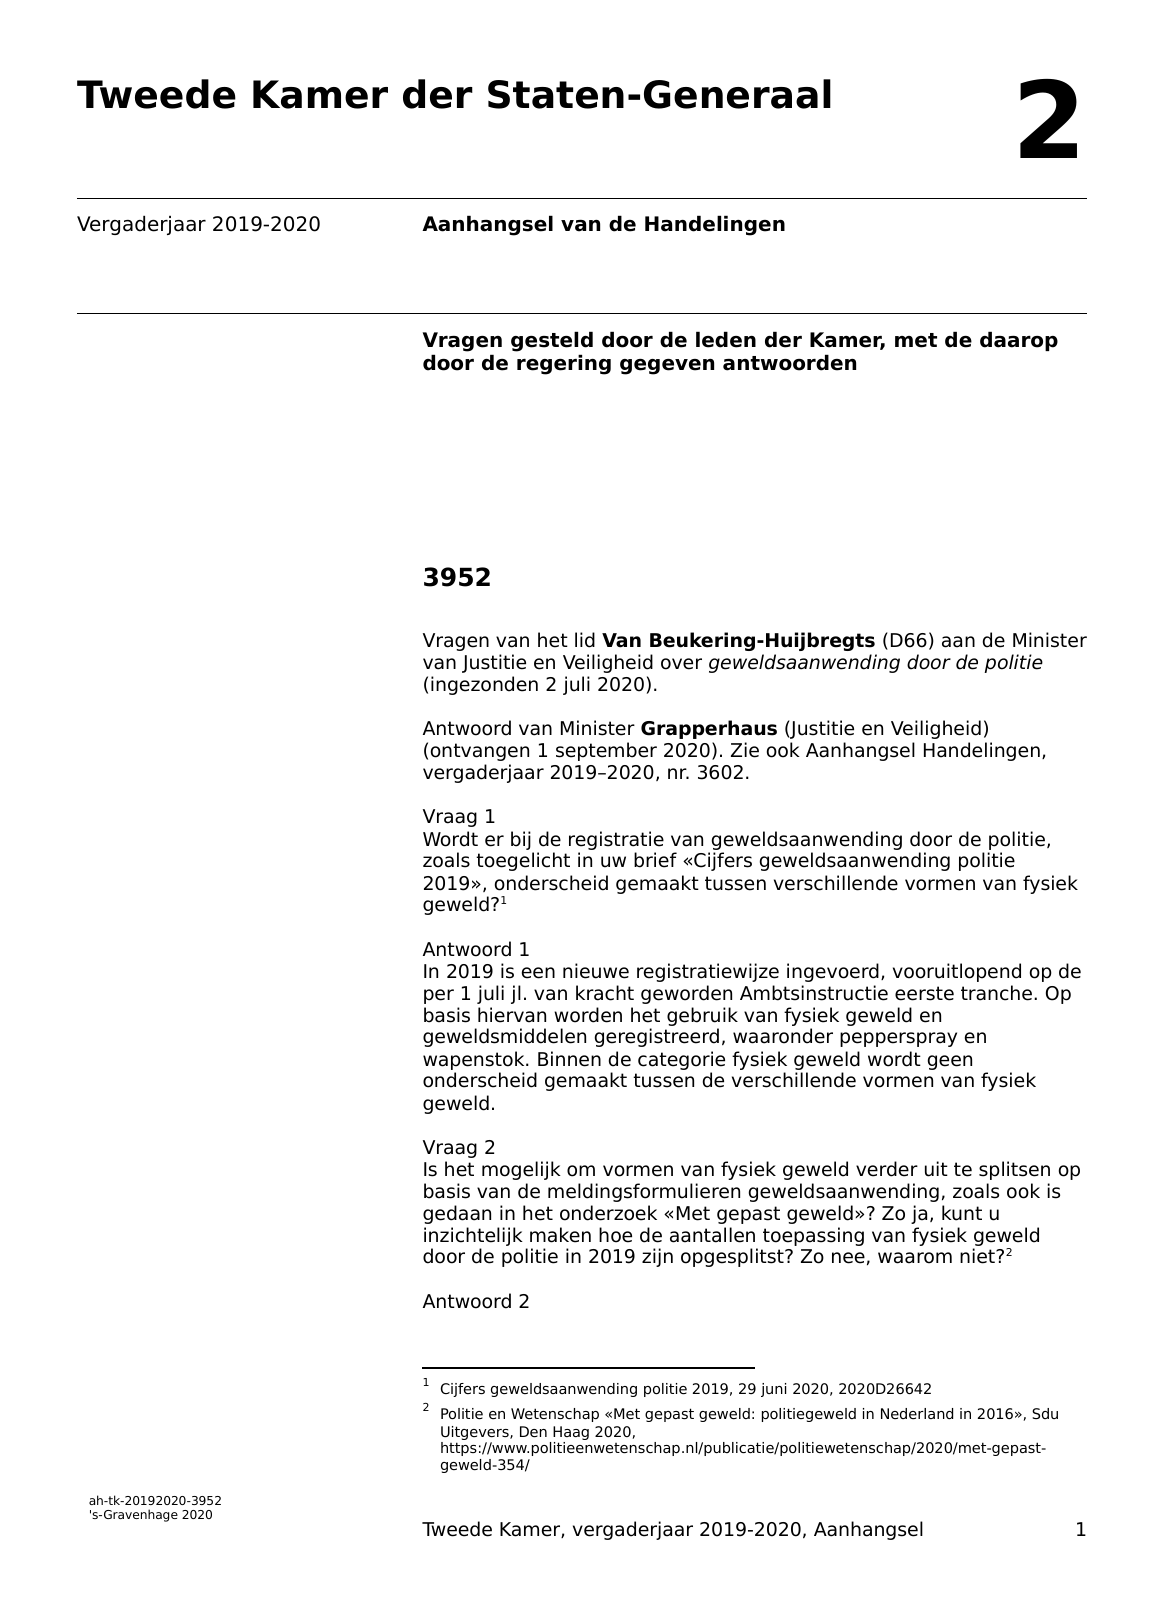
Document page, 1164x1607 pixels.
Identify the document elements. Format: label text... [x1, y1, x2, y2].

table_cell Vergaderjaar 2019-2020 [77, 199, 422, 313]
table_cell Vragen gesteld door de leden der Kamer, met de daarop door de regering gegeven antwoorden [422, 314, 1087, 375]
text Cijfers geweldsaanwending politie 2019, 29 juni 2020, 2020D26642 [422, 1377, 1087, 1399]
text Vraag 1 [422, 806, 1087, 828]
text Is het mogelijk om vormen van fysiek geweld verder uit te splitsen op basis van de meldingsformulieren geweldsaanwending, zoals ook is gedaan in het onderzoek «Met gepast geweld»? Zo ja, kunt u inzichtelijk maken hoe de aantallen toepassing van fysiek geweld door de politie in 2019 zijn opgesplitst? Zo nee, waarom niet? [422, 1158, 1087, 1268]
text Vraag 2 [422, 1137, 1087, 1158]
text In 2019 is een nieuwe registratiewijze ingevoerd, vooruitlopend op de per 1 juli jl. van kracht geworden Ambtsinstructie eerste tranche. Op basis hiervan worden het gebruik van fysiek geweld en geweldsmiddelen geregistreerd, waaronder pepperspray en wapenstok. Binnen de categorie fysiek geweld wordt geen onderscheid gemaakt tussen de verschillende vormen van fysiek geweld. [422, 961, 1087, 1114]
table_header 2 [886, 59, 1087, 198]
text ah-tk-20192020-3952 [88, 1494, 323, 1508]
table_cell Aanhangsel van de Handelingen [422, 199, 1087, 313]
text Antwoord van Minister Grapperhaus (Justitie en Veiligheid) (ontvangen 1 september 2020). Zie ook Aanhangsel Handelingen, vergaderjaar 2019–2020, nr. 3602. [422, 718, 1087, 784]
table_cell [77, 314, 422, 375]
text Antwoord 1 [422, 938, 1087, 961]
text 's-Gravenhage 2020 [88, 1508, 323, 1522]
table_header Tweede Kamer der Staten-Generaal [77, 59, 886, 198]
text 3952 [422, 563, 1087, 592]
text Antwoord 2 [422, 1291, 1087, 1313]
text Vragen van het lid Van Beukering-Huijbregts (D66) aan de Minister van Justitie en Veiligheid over geweldsaanwending door de politie (ingezonden 2 juli 2020). [422, 630, 1087, 696]
text Politie en Wetenschap «Met gepast geweld: politiegeweld in Nederland in 2016», Sdu Uitgevers, Den Haag 2020, https://www.politieenwetenschap.nl/publicatie/politiewetenschap/2020/met-gepast-geweld-354/ [422, 1402, 1087, 1474]
text Wordt er bij de registratie van geweldsaanwending door de politie, zoals toegelicht in uw brief «Cijfers geweldsaanwending politie 2019», onderscheid gemaakt tussen verschillende vormen van fysiek geweld? [422, 828, 1087, 916]
